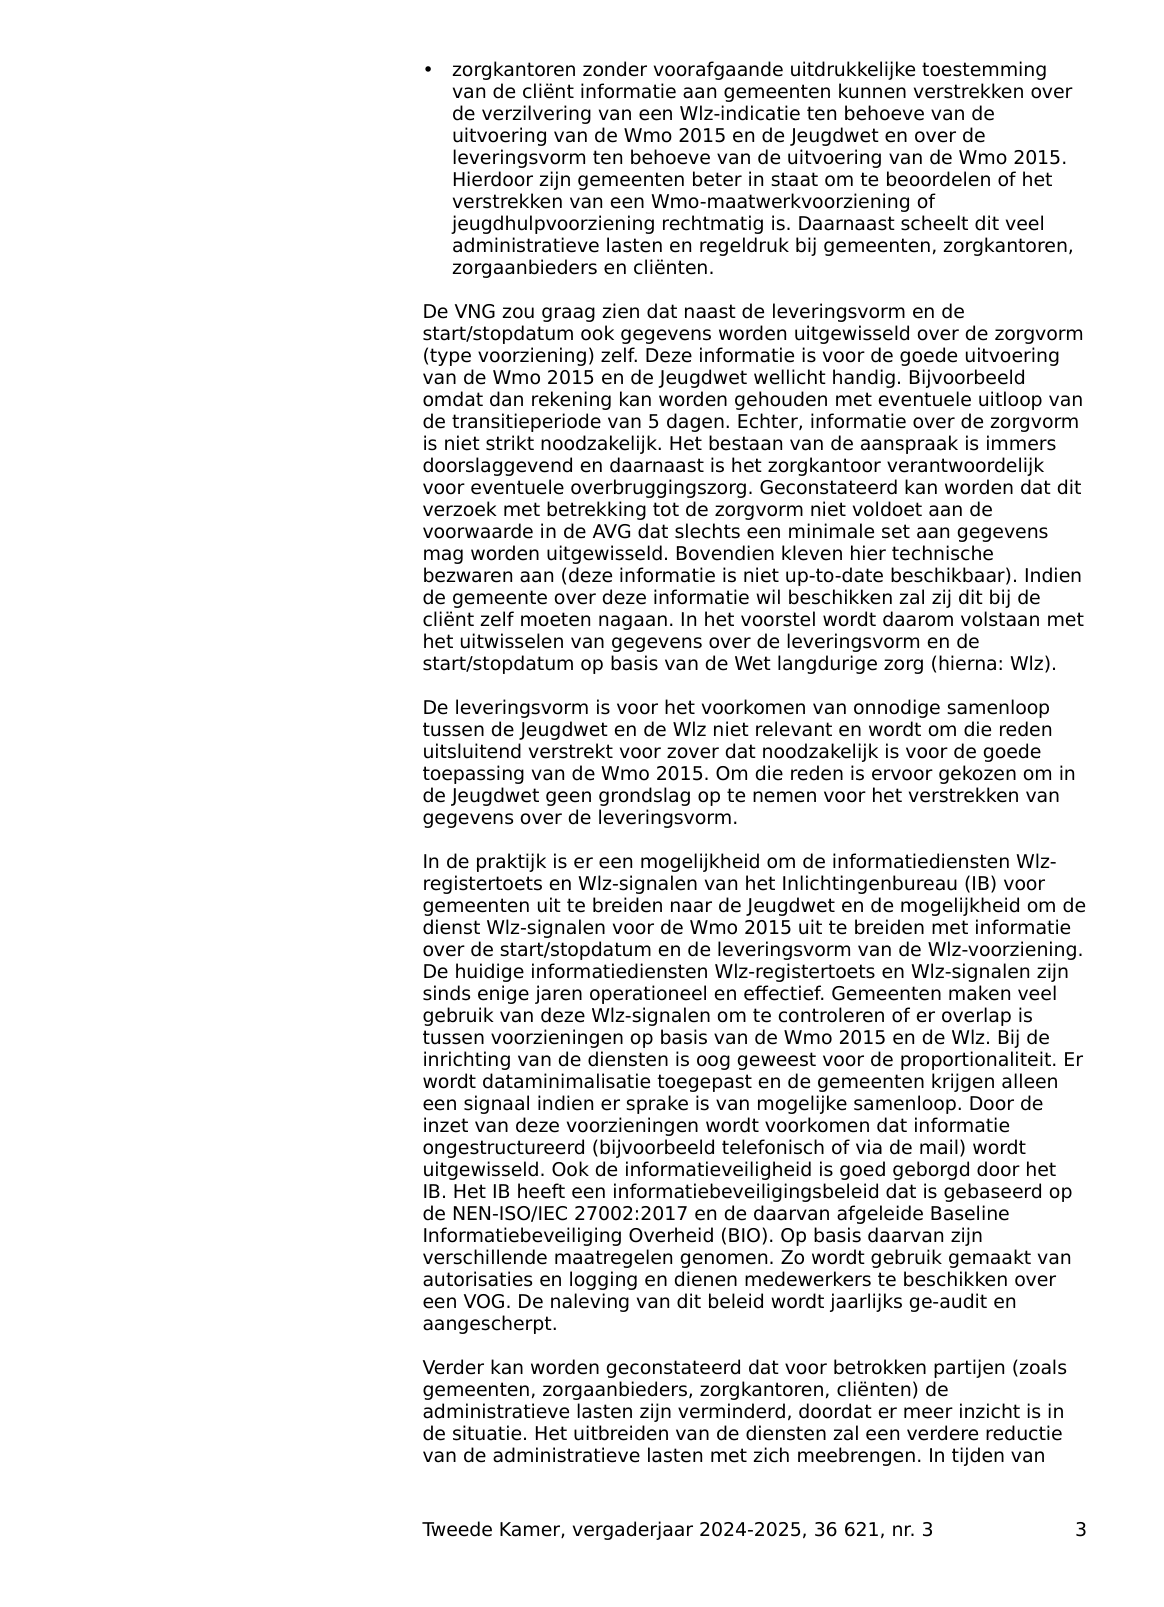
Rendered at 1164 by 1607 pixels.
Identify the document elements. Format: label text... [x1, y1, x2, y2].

text Verder kan worden geconstateerd dat voor betrokken partijen (zoals gemeenten, zorgaanbieders, zorgkantoren, cliënten) de administratieve lasten zijn verminderd, doordat er meer inzicht is in de situatie. Het uitbreiden van de diensten zal een verdere reductie van de administratieve lasten met zich meebrengen. In tijden van [422, 1357, 1087, 1467]
text In de praktijk is er een mogelijkheid om de informatiediensten Wlz-registertoets en Wlz-signalen van het Inlichtingenbureau (IB) voor gemeenten uit te breiden naar de Jeugdwet en de mogelijkheid om de dienst Wlz-signalen voor de Wmo 2015 uit te breiden met informatie over de start/stopdatum en de leveringsvorm van de Wlz-voorziening. De huidige informatiediensten Wlz-registertoets en Wlz-signalen zijn sinds enige jaren operationeel en effectief. Gemeenten maken veel gebruik van deze Wlz-signalen om te controleren of er overlap is tussen voorzieningen op basis van de Wmo 2015 en de Wlz. Bij de inrichting van de diensten is oog geweest voor de proportionaliteit. Er wordt dataminimalisatie toegepast en de gemeenten krijgen alleen een signaal indien er sprake is van mogelijke samenloop. Door de inzet van deze voorzieningen wordt voorkomen dat informatie ongestructureerd (bijvoorbeeld telefonisch of via de mail) wordt uitgewisseld. Ook de informatieveiligheid is goed geborgd door het IB. Het IB heeft een informatiebeveiligingsbeleid dat is gebaseerd op de NEN-ISO/IEC 27002:2017 en de daarvan afgeleide Baseline Informatiebeveiliging Overheid (BIO). Op basis daarvan zijn verschillende maatregelen genomen. Zo wordt gebruik gemaakt van autorisaties en logging en dienen medewerkers te beschikken over een VOG. De naleving van dit beleid wordt jaarlijks ge-audit en aangescherpt. [422, 851, 1087, 1334]
text De VNG zou graag zien dat naast de leveringsvorm en de start/stopdatum ook gegevens worden uitgewisseld over de zorgvorm (type voorziening) zelf. Deze informatie is voor de goede uitvoering van de Wmo 2015 en de Jeugdwet wellicht handig. Bijvoorbeeld omdat dan rekening kan worden gehouden met eventuele uitloop van de transitieperiode van 5 dagen. Echter, informatie over de zorgvorm is niet strikt noodzakelijk. Het bestaan van de aanspraak is immers doorslaggevend en daarnaast is het zorgkantoor verantwoordelijk voor eventuele overbruggingszorg. Geconstateerd kan worden dat dit verzoek met betrekking tot de zorgvorm niet voldoet aan de voorwaarde in de AVG dat slechts een minimale set aan gegevens mag worden uitgewisseld. Bovendien kleven hier technische bezwaren aan (deze informatie is niet up-to-date beschikbaar). Indien de gemeente over deze informatie wil beschikken zal zij dit bij de cliënt zelf moeten nagaan. In het voorstel wordt daarom volstaan met het uitwisselen van gegevens over de leveringsvorm en de start/stopdatum op basis van de Wet langdurige zorg (hierna: Wlz). [422, 301, 1087, 675]
text De leveringsvorm is voor het voorkomen van onnodige samenloop tussen de Jeugdwet en de Wlz niet relevant en wordt om die reden uitsluitend verstrekt voor zover dat noodzakelijk is voor de goede toepassing van de Wmo 2015. Om die reden is ervoor gekozen om in de Jeugdwet geen grondslag op te nemen voor het verstrekken van gegevens over de leveringsvorm. [422, 697, 1087, 829]
text • zorgkantoren zonder voorafgaande uitdrukkelijke toestemming van de cliënt informatie aan gemeenten kunnen verstrekken over de verzilvering van een Wlz-indicatie ten behoeve van de uitvoering van de Wmo 2015 en de Jeugdwet en over de leveringsvorm ten behoeve van de uitvoering van de Wmo 2015. Hierdoor zijn gemeenten beter in staat om te beoordelen of het verstrekken van een Wmo-maatwerkvoorziening of jeugdhulpvoorziening rechtmatig is. Daarnaast scheelt dit veel administratieve lasten en regeldruk bij gemeenten, zorgkantoren, zorgaanbieders en cliënten. [422, 59, 1087, 279]
